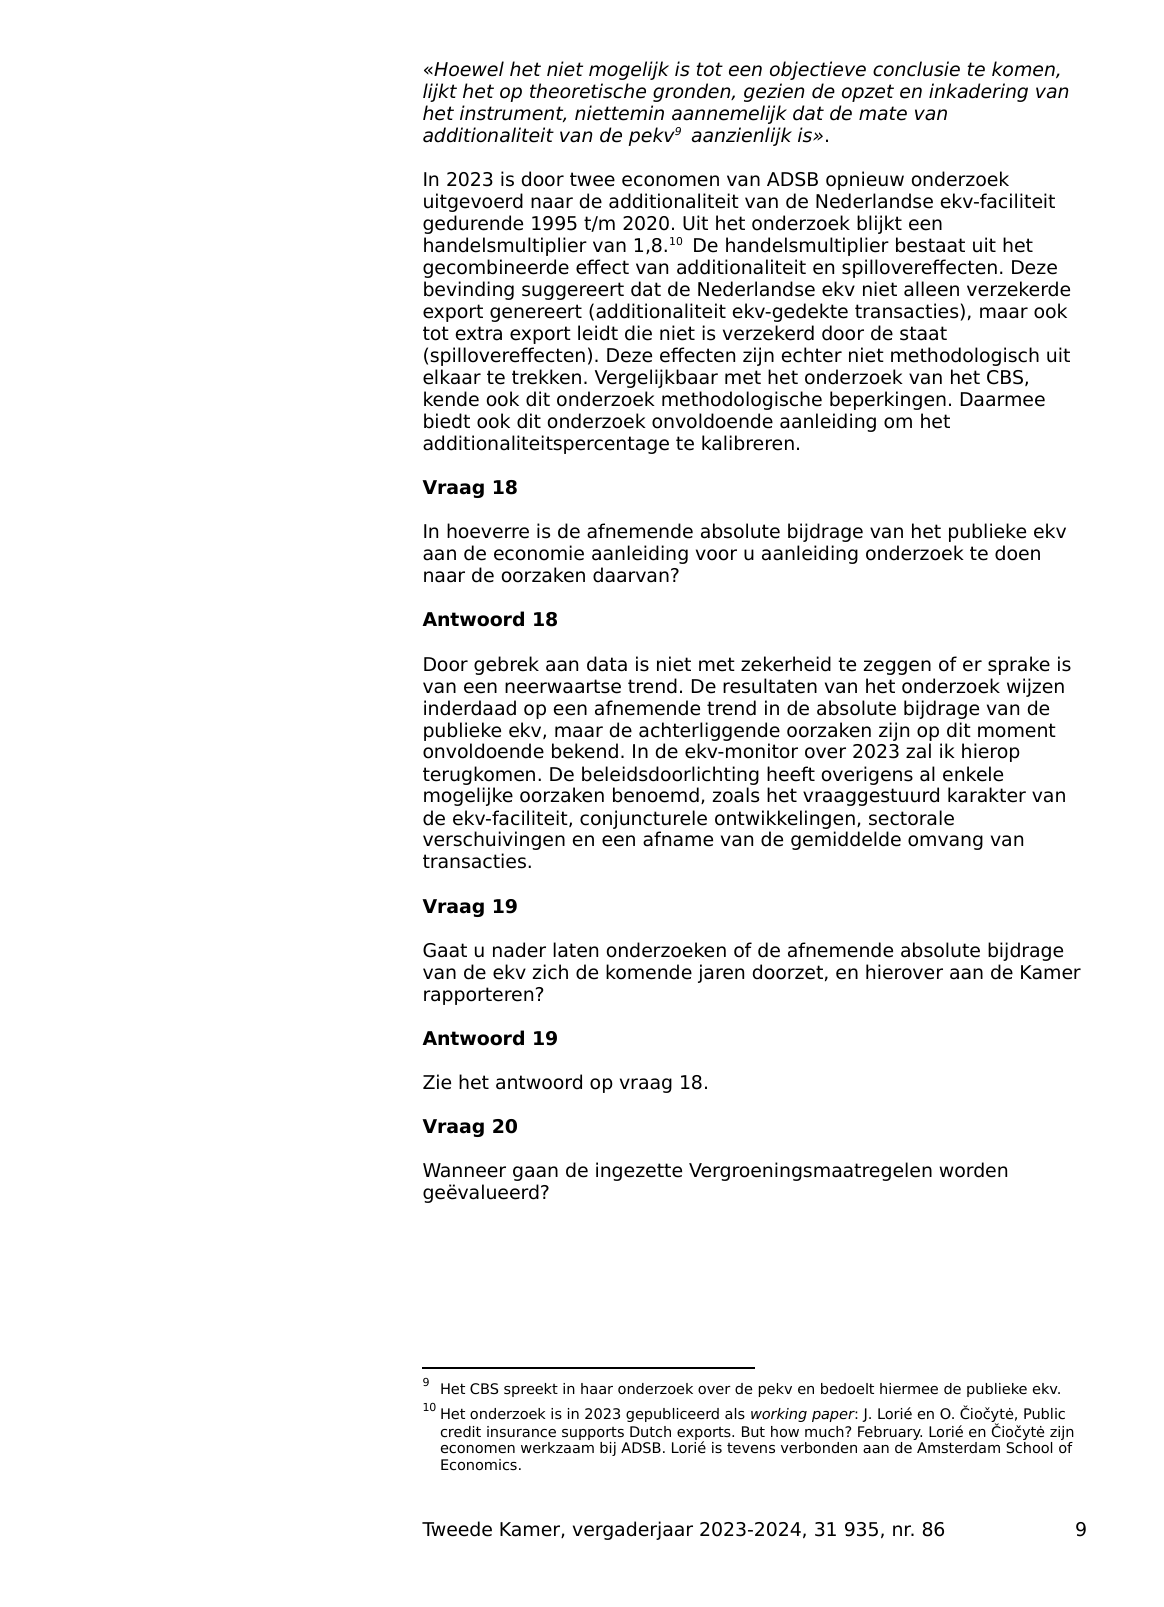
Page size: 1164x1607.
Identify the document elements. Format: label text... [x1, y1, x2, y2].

subtitle Antwoord 18 [422, 609, 1087, 631]
subtitle Vraag 19 [422, 896, 1087, 917]
text Het onderzoek is in 2023 gepubliceerd als working paper: J. Lorié en O. Čiočytė, Public credit insurance supports Dutch exports. But how much? February. Lorié en Čiočytė zijn economen werkzaam bij ADSB. Lorié is tevens verbonden aan de Amsterdam School of Economics. [422, 1402, 1087, 1474]
text In 2023 is door twee economen van ADSB opnieuw onderzoek uitgevoerd naar de additionaliteit van de Nederlandse ekv-faciliteit gedurende 1995 t/m 2020. Uit het onderzoek blijkt een handelsmultiplier van 1,8. De handelsmultiplier bestaat uit het gecombineerde effect van additionaliteit en spillovereffecten. Deze bevinding suggereert dat de Nederlandse ekv niet alleen verzekerde export genereert (additionaliteit ekv-gedekte transacties), maar ook tot extra export leidt die niet is verzekerd door de staat (spillovereffecten). Deze effecten zijn echter niet methodologisch uit elkaar te trekken. Vergelijkbaar met het onderzoek van het CBS, kende ook dit onderzoek methodologische beperkingen. Daarmee biedt ook dit onderzoek onvoldoende aanleiding om het additionaliteitspercentage te kalibreren. [422, 169, 1087, 455]
text Gaat u nader laten onderzoeken of de afnemende absolute bijdrage van de ekv zich de komende jaren doorzet, en hierover aan de Kamer rapporteren? [422, 940, 1087, 1006]
text Het CBS spreekt in haar onderzoek over de pekv en bedoelt hiermee de publieke ekv. [422, 1377, 1087, 1399]
text Wanneer gaan de ingezette Vergroeningsmaatregelen worden geëvalueerd? [422, 1160, 1087, 1204]
text In hoeverre is de afnemende absolute bijdrage van het publieke ekv aan de economie aanleiding voor u aanleiding onderzoek te doen naar de oorzaken daarvan? [422, 521, 1087, 587]
text Zie het antwoord op vraag 18. [422, 1072, 1087, 1094]
subtitle Antwoord 19 [422, 1028, 1087, 1050]
subtitle Vraag 20 [422, 1116, 1087, 1138]
subtitle Vraag 18 [422, 477, 1087, 499]
text Door gebrek aan data is niet met zekerheid te zeggen of er sprake is van een neerwaartse trend. De resultaten van het onderzoek wijzen inderdaad op een afnemende trend in de absolute bijdrage van de publieke ekv, maar de achterliggende oorzaken zijn op dit moment onvoldoende bekend. In de ekv-monitor over 2023 zal ik hierop terugkomen. De beleidsdoorlichting heeft overigens al enkele mogelijke oorzaken benoemd, zoals het vraaggestuurd karakter van de ekv-faciliteit, conjuncturele ontwikkelingen, sectorale verschuivingen en een afname van de gemiddelde omvang van transacties. [422, 653, 1087, 873]
text «Hoewel het niet mogelijk is tot een objectieve conclusie te komen, lijkt het op theoretische gronden, gezien de opzet en inkadering van het instrument, niettemin aannemelijk dat de mate van additionaliteit van de pekv aanzienlijk is». [422, 59, 1087, 147]
